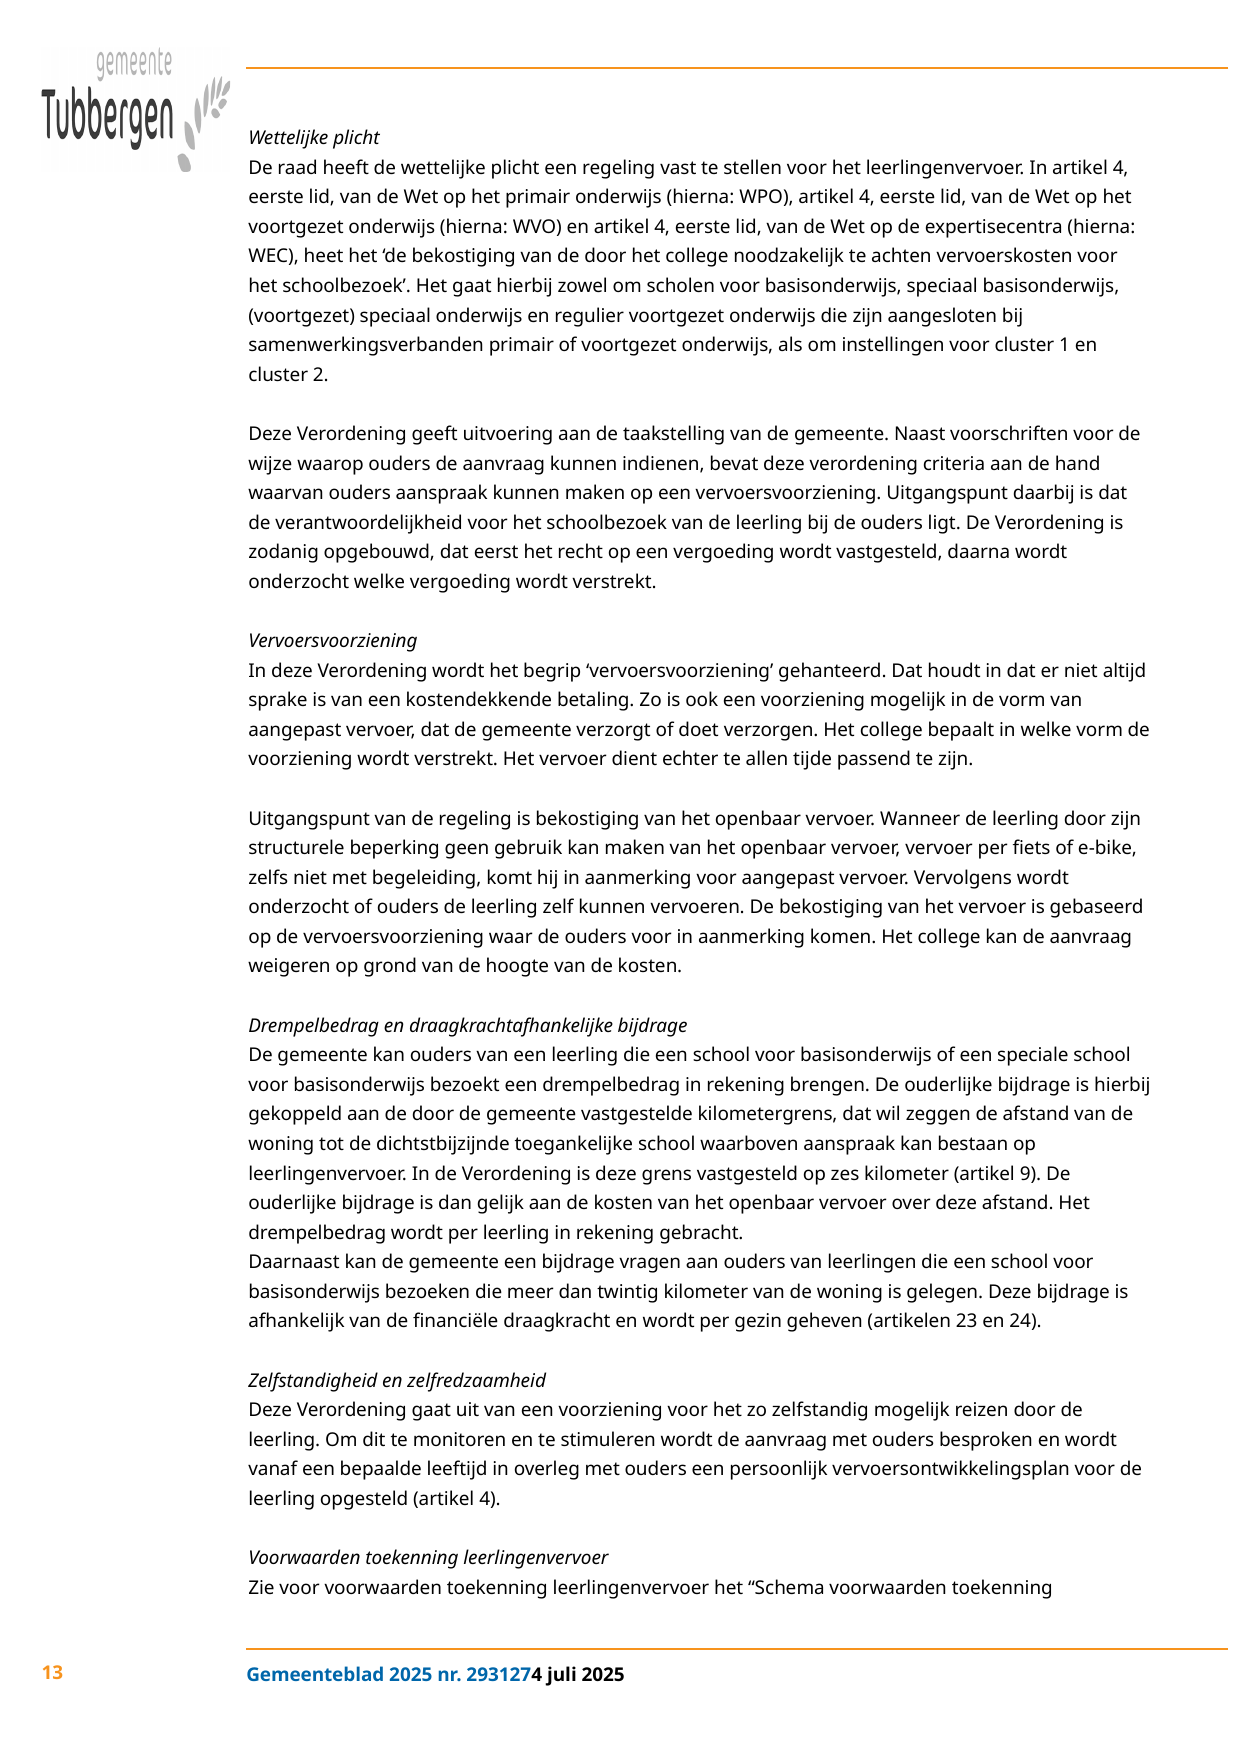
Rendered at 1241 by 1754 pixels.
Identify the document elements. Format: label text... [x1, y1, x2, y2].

text Deze Verordening gaat uit van een voorziening voor het zo zelfstandig mogelijk reizen door de leerling. Om dit te monitoren en te stimuleren wordt de aanvraag met ouders besproken en wordt vanaf een bepaalde leeftijd in overleg met ouders een persoonlijk vervoersontwikkelingsplan voor de leerling opgesteld (artikel 4). [248, 1396, 1152, 1511]
text Zelfstandigheid en zelfredzaamheid [248, 1367, 1152, 1393]
text Daarnaast kan de gemeente een bijdrage vragen aan ouders van leerlingen die een school voor basisonderwijs bezoeken die meer dan twintig kilometer van de woning is gelegen. Deze bijdrage is afhankelijk van de financiële draagkracht en wordt per gezin geheven (artikelen 23 en 24). [248, 1248, 1152, 1333]
text De raad heeft de wettelijke plicht een regeling vast te stellen voor het leerlingenvervoer. In artikel 4, eerste lid, van de Wet op het primair onderwijs (hierna: WPO), artikel 4, eerste lid, van de Wet op het voortgezet onderwijs (hierna: WVO) en artikel 4, eerste lid, van de Wet op de expertisecentra (hierna: WEC), heet het ‘de bekostiging van de door het college noodzakelijk te achten vervoerskosten voor het schoolbezoek’. Het gaat hierbij zowel om scholen voor basisonderwijs, speciaal basisonderwijs, (voortgezet) speciaal onderwijs en regulier voortgezet onderwijs die zijn aangesloten bij samenwerkingsverbanden primair of voortgezet onderwijs, als om instellingen voor cluster 1 en cluster 2. [248, 154, 1152, 387]
text Deze Verordening geeft uitvoering aan de taakstelling van de gemeente. Naast voorschriften voor de wijze waarop ouders de aanvraag kunnen indienen, bevat deze verordening criteria aan de hand waarvan ouders aanspraak kunnen maken op een vervoersvoorziening. Uitgangspunt daarbij is dat de verantwoordelijkheid voor het schoolbezoek van de leerling bij de ouders ligt. De Verordening is zodanig opgebouwd, dat eerst het recht op een vergoeding wordt vastgesteld, daarna wordt onderzocht welke vergoeding wordt verstrekt. [248, 420, 1152, 594]
text Drempelbedrag en draagkrachtafhankelijke bijdrage [248, 1012, 1152, 1038]
text Wettelijke plicht [248, 124, 1152, 150]
picture [41, 47, 231, 172]
text Uitgangspunt van de regeling is bekostiging van het openbaar vervoer. Wanneer de leerling door zijn structurele beperking geen gebruik kan maken van het openbaar vervoer, vervoer per fiets of e-bike, zelfs niet met begeleiding, komt hij in aanmerking voor aangepast vervoer. Vervolgens wordt onderzocht of ouders de leerling zelf kunnen vervoeren. De bekostiging van het vervoer is gebaseerd op de vervoersvoorziening waar de ouders voor in aanmerking komen. Het college kan de aanvraag weigeren op grond van de hoogte van de kosten. [248, 805, 1152, 978]
text De gemeente kan ouders van een leerling die een school voor basisonderwijs of een speciale school voor basisonderwijs bezoekt een drempelbedrag in rekening brengen. De ouderlijke bijdrage is hierbij gekoppeld aan de door de gemeente vastgestelde kilometergrens, dat wil zeggen de afstand van de woning tot de dichtstbijzijnde toegankelijke school waarboven aanspraak kan bestaan op leerlingenvervoer. In de Verordening is deze grens vastgesteld op zes kilometer (artikel 9). De ouderlijke bijdrage is dan gelijk aan de kosten van het openbaar vervoer over deze afstand. Het drempelbedrag wordt per leerling in rekening gebracht. [248, 1041, 1152, 1245]
text Voorwaarden toekenning leerlingenvervoer [248, 1544, 1152, 1570]
text In deze Verordening wordt het begrip ‘vervoersvoorziening’ gehanteerd. Dat houdt in dat er niet altijd sprake is van een kostendekkende betaling. Zo is ook een voorziening mogelijk in de vorm van aangepast vervoer, dat de gemeente verzorgt of doet verzorgen. Het college bepaalt in welke vorm de voorziening wordt verstrekt. Het vervoer dient echter te allen tijde passend te zijn. [248, 657, 1152, 771]
text Vervoersvoorziening [248, 627, 1152, 653]
text Zie voor voorwaarden toekenning leerlingenvervoer het “Schema voorwaarden toekenning [248, 1574, 1152, 1600]
